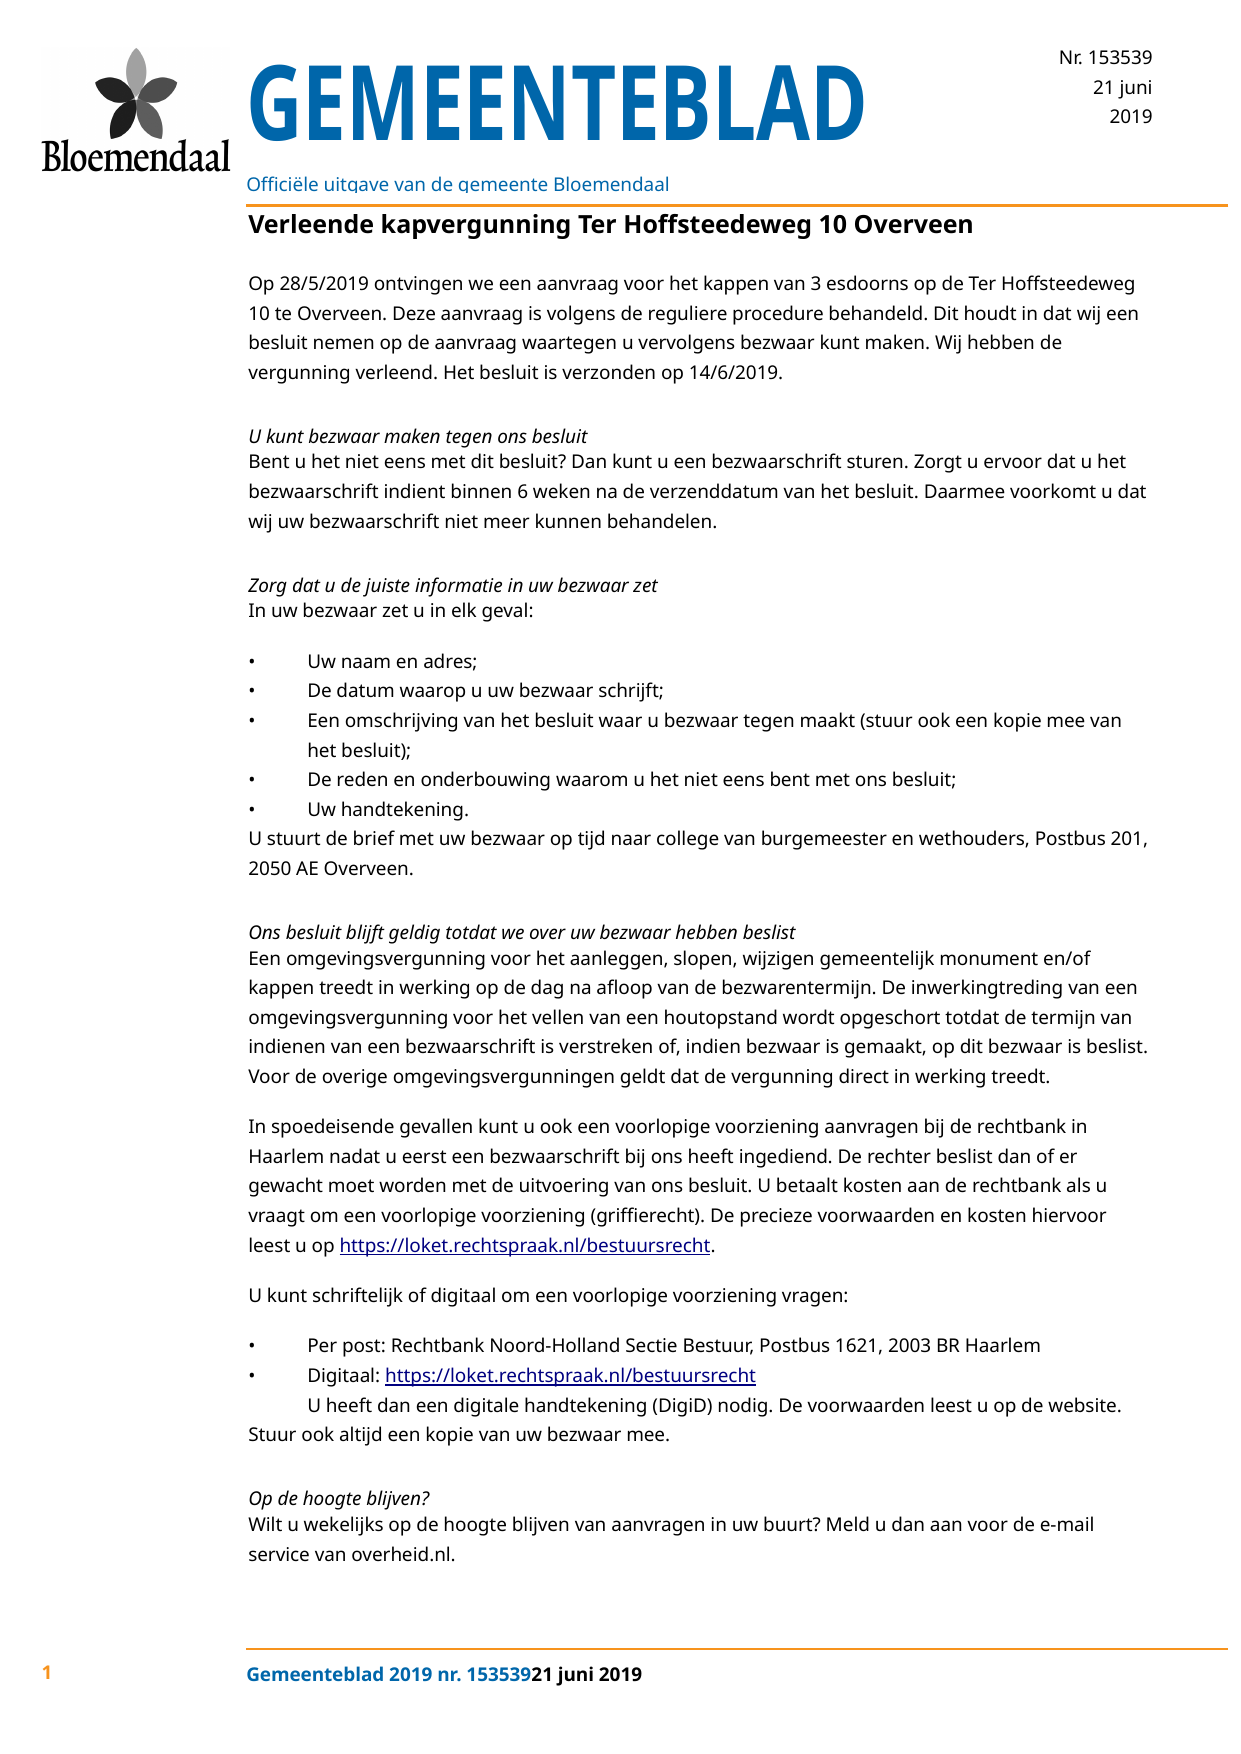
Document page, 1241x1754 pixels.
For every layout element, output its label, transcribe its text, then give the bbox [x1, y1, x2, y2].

list De reden en onderbouwing waarom u het niet eens bent met ons besluit; [248, 766, 1152, 792]
list Uw naam en adres; [248, 648, 1152, 674]
list De datum waarop u uw bezwaar schrijft; [248, 678, 1152, 703]
text U kunt schriftelijk of digitaal om een voorlopige voorziening vragen: [248, 1282, 1152, 1308]
list Digitaal: https://loket.rechtspraak.nl/bestuursrecht [248, 1362, 1152, 1388]
text Zorg dat u de juiste informatie in uw bezwaar zet [248, 572, 1152, 598]
list Uw handtekening. [248, 796, 1152, 822]
list Per post: Rechtbank Noord-Holland Sectie Bestuur, Postbus 1621, 2003 BR Haarlem [248, 1333, 1152, 1358]
text Bent u het niet eens met dit besluit? Dan kunt u een bezwaarschrift sturen. Zorgt u ervoor dat u het bezwaarschrift indient binnen 6 weken na de verzenddatum van het besluit. Daarmee voorkomt u dat wij uw bezwaarschrift niet meer kunnen behandelen. [248, 449, 1152, 534]
text Verleende kapvergunning Ter Hoffsteedeweg 10 Overveen [248, 207, 1152, 241]
list U heeft dan een digitale handtekening (DigiD) nodig. De voorwaarden leest u op de website. [248, 1392, 1152, 1418]
text Stuur ook altijd een kopie van uw bezwaar mee. [248, 1421, 1152, 1447]
text U kunt bezwaar maken tegen ons besluit [248, 423, 1152, 449]
text In spoedeisende gevallen kunt u ook een voorlopige voorziening aanvragen bij de rechtbank in Haarlem nadat u eerst een bezwaarschrift bij ons heeft ingediend. De rechter beslist dan of er gewacht moet worden met de uitvoering van ons besluit. U betaalt kosten aan de rechtbank als u vraagt om een voorlopige voorziening (griffierecht). De precieze voorwaarden en kosten hiervoor leest u op https://loket.rechtspraak.nl/bestuursrecht. [248, 1113, 1152, 1258]
text Op de hoogte blijven? [248, 1485, 1152, 1511]
text In uw bezwaar zet u in elk geval: [248, 598, 1152, 623]
text Een omgevingsvergunning voor het aanleggen, slopen, wijzigen gemeentelijk monument en/of kappen treedt in werking op de dag na afloop van de bezwarentermijn. De inwerkingtreding van een omgevingsvergunning voor het vellen van een houtopstand wordt opgeschort totdat de termijn van indienen van een bezwaarschrift is verstreken of, indien bezwaar is gemaakt, op dit bezwaar is beslist. Voor de overige omgevingsvergunningen geldt dat de vergunning direct in werking treedt. [248, 945, 1152, 1089]
picture [41, 47, 231, 172]
text Wilt u wekelijks op de hoogte blijven van aanvragen in uw buurt? Meld u dan aan voor de e-mail service van overheid.nl. [248, 1511, 1152, 1566]
text Ons besluit blijft geldig totdat we over uw bezwaar hebben beslist [248, 919, 1152, 945]
text Op 28/5/2019 ontvingen we een aanvraag voor het kappen van 3 esdoorns op de Ter Hoffsteedeweg 10 te Overveen. Deze aanvraag is volgens de reguliere procedure behandeld. Dit houdt in dat wij een besluit nemen op de aanvraag waartegen u vervolgens bezwaar kunt maken. Wij hebben de vergunning verleend. Het besluit is verzonden op 14/6/2019. [248, 270, 1152, 385]
list Een omschrijving van het besluit waar u bezwaar tegen maakt (stuur ook een kopie mee van het besluit); [248, 707, 1152, 762]
text U stuurt de brief met uw bezwaar op tijd naar college van burgemeester en wethouders, Postbus 201, 2050 AE Overveen. [248, 826, 1152, 881]
